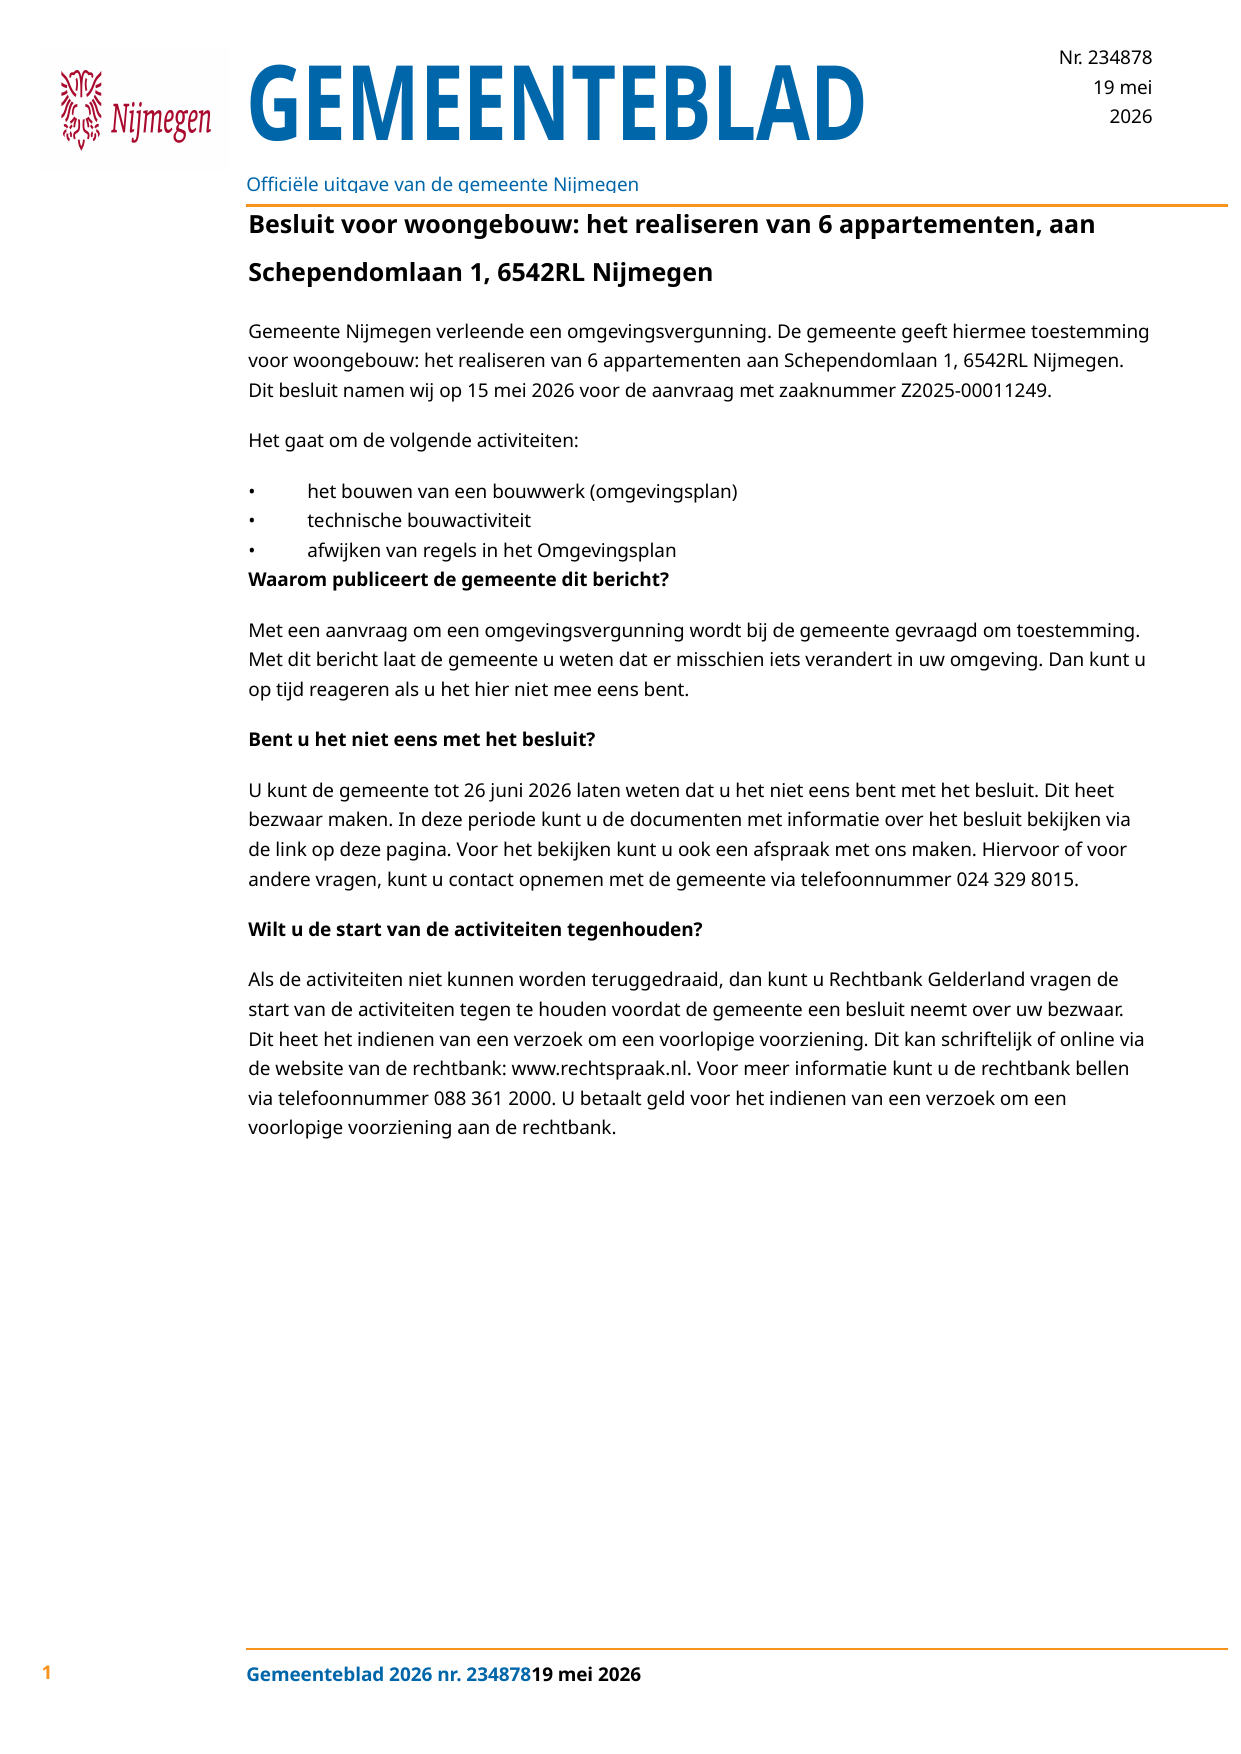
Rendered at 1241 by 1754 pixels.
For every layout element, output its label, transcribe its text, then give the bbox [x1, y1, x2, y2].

text Waarom publiceert de gemeente dit bericht? [248, 567, 1152, 592]
picture [41, 47, 231, 172]
text Het gaat om de volgende activiteiten: [248, 427, 1152, 453]
list technische bouwactiviteit [248, 507, 1152, 533]
list het bouwen van een bouwwerk (omgevingsplan) [248, 478, 1152, 504]
text Met een aanvraag om een omgevingsvergunning wordt bij de gemeente gevraagd om toestemming. Met dit bericht laat de gemeente u weten dat er misschien iets verandert in uw omgeving. Dan kunt u op tijd reageren als u het hier niet mee eens bent. [248, 617, 1152, 702]
text Bent u het niet eens met het besluit? [248, 727, 1152, 752]
text Besluit voor woongebouw: het realiseren van 6 appartementen, aan Schependomlaan 1, 6542RL Nijmegen [248, 207, 1152, 288]
text Wilt u de start van de activiteiten tegenhouden? [248, 916, 1152, 942]
text Als de activiteiten niet kunnen worden teruggedraaid, dan kunt u Rechtbank Gelderland vragen de start van de activiteiten tegen te houden voordat de gemeente een besluit neemt over uw bezwaar. Dit heet het indienen van een verzoek om een voorlopige voorziening. Dit kan schriftelijk of online via de website van de rechtbank: www.rechtspraak.nl. Voor meer informatie kunt u de rechtbank bellen via telefoonnummer 088 361 2000. U betaalt geld voor het indienen van een verzoek om een voorlopige voorziening aan de rechtbank. [248, 967, 1152, 1140]
text Gemeente Nijmegen verleende een omgevingsvergunning. De gemeente geeft hiermee toestemming voor woongebouw: het realiseren van 6 appartementen aan Schependomlaan 1, 6542RL Nijmegen. Dit besluit namen wij op 15 mei 2026 voor de aanvraag met zaaknummer Z2025-00011249. [248, 318, 1152, 403]
text U kunt de gemeente tot 26 juni 2026 laten weten dat u het niet eens bent met het besluit. Dit heet bezwaar maken. In deze periode kunt u de documenten met informatie over het besluit bekijken via de link op deze pagina. Voor het bekijken kunt u ook een afspraak met ons maken. Hiervoor of voor andere vragen, kunt u contact opnemen met de gemeente via telefoonnummer 024 329 8015. [248, 777, 1152, 892]
list afwijken van regels in het Omgevingsplan [248, 537, 1152, 563]
